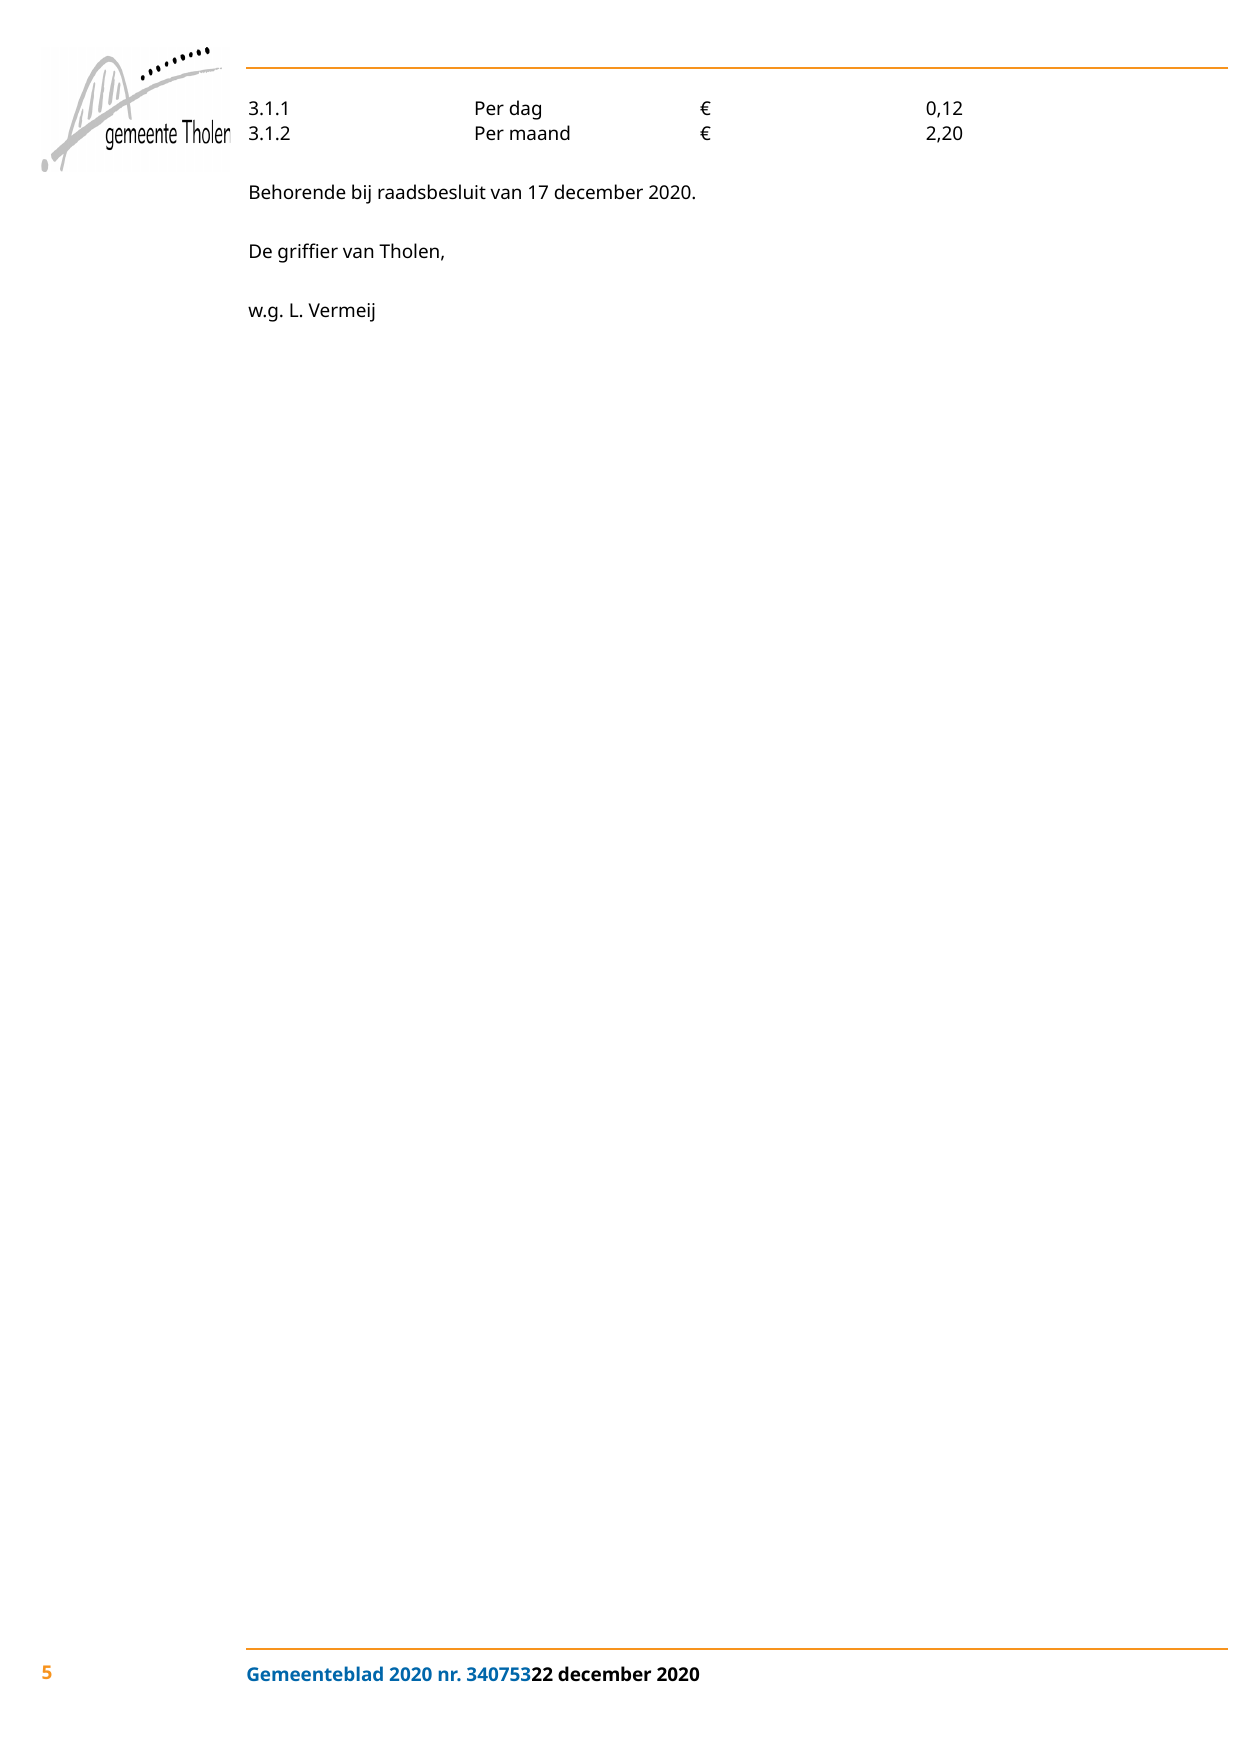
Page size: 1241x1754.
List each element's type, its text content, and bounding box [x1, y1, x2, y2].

picture [41, 47, 231, 172]
table_cell 0,12 [926, 95, 1152, 121]
table_cell 2,20 [926, 121, 1152, 146]
text Behorende bij raadsbesluit van 17 december 2020. [248, 179, 1152, 205]
table_cell 3.1.1 [248, 95, 474, 121]
text De griffier van Tholen, [248, 238, 1152, 264]
table_cell € [700, 121, 926, 146]
table_cell € [700, 95, 926, 121]
text w.g. L. Vermeij [248, 297, 1152, 323]
table_cell Per dag [474, 95, 700, 121]
table_cell Per maand [474, 121, 700, 146]
table_cell 3.1.2 [248, 121, 474, 146]
